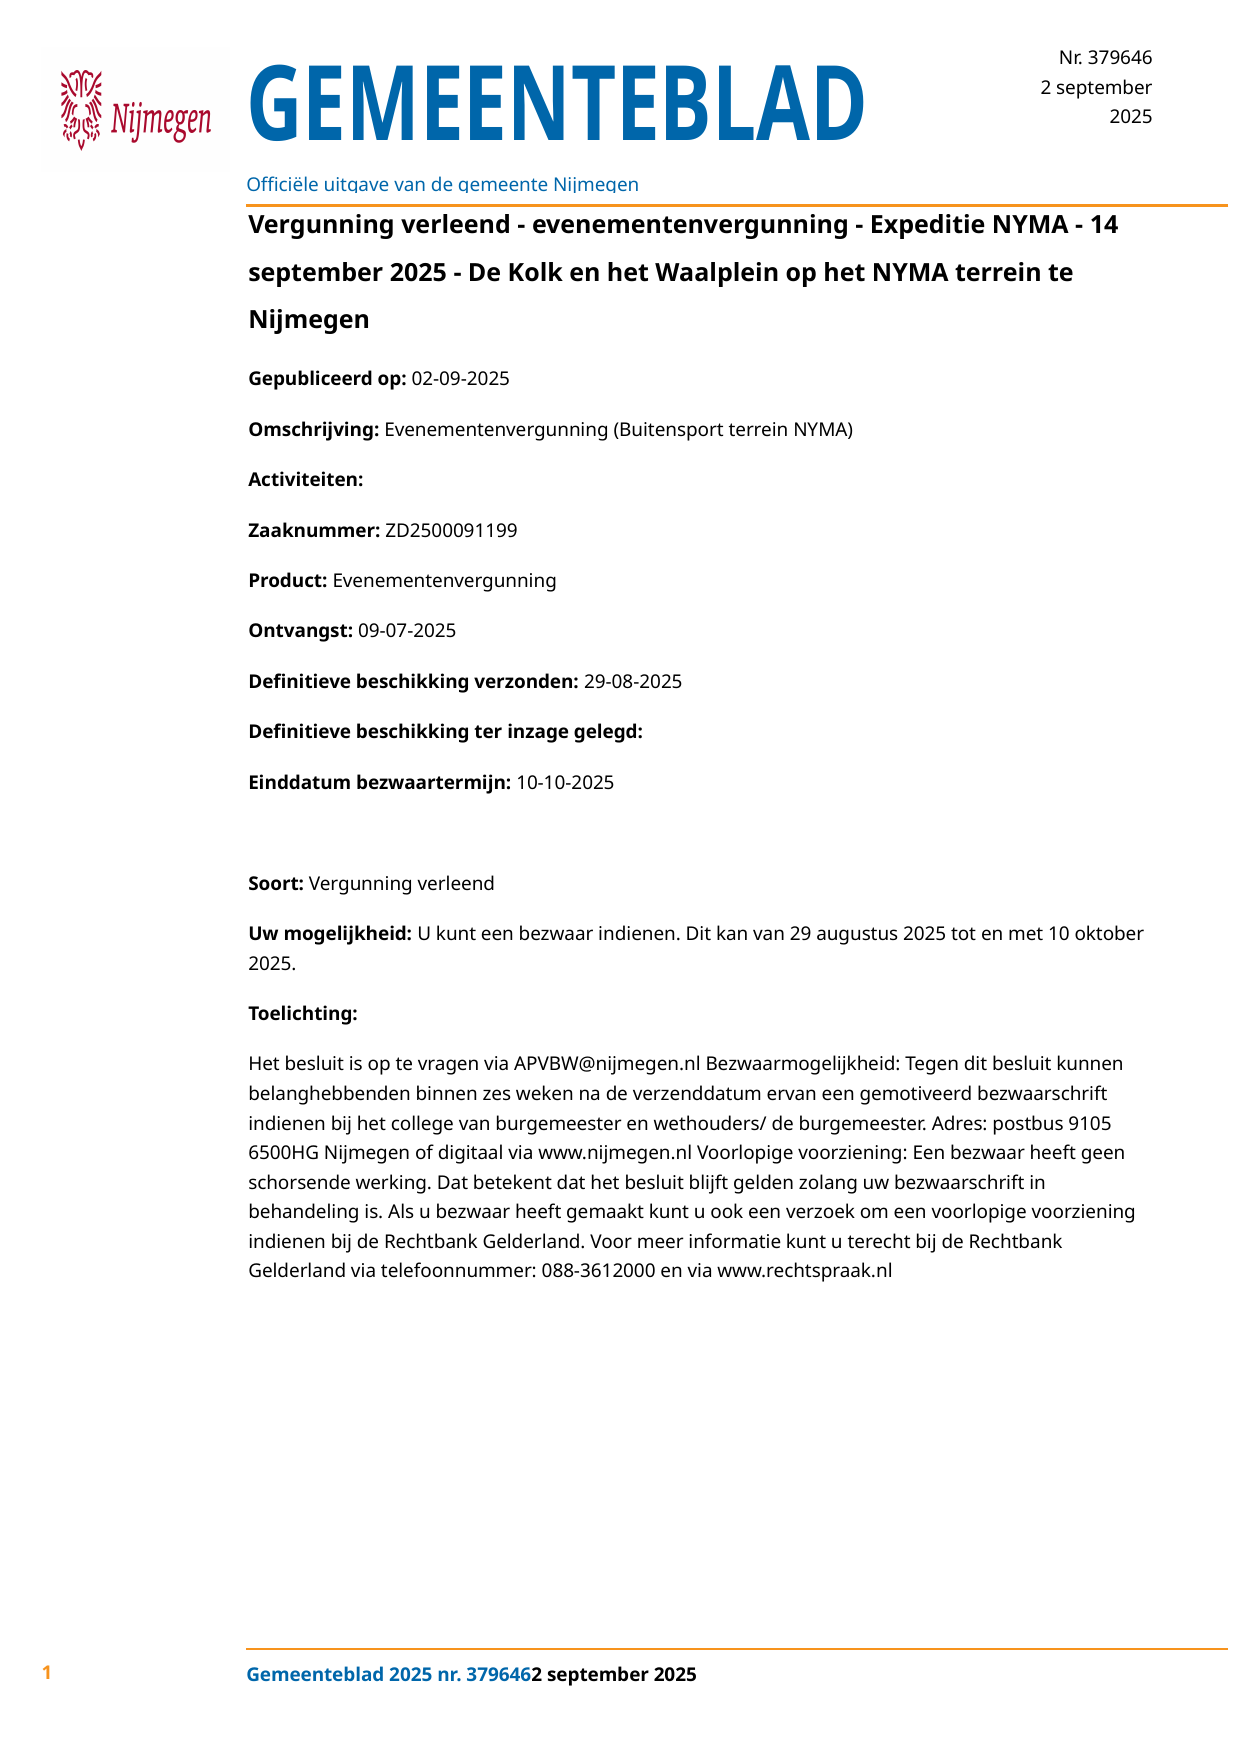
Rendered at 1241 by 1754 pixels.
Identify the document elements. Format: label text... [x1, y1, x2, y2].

text Einddatum bezwaartermijn: 10-10-2025 [248, 769, 1152, 794]
text Product: Evenementenvergunning [248, 567, 1152, 593]
text Zaaknummer: ZD2500091199 [248, 517, 1152, 542]
picture [41, 47, 231, 172]
text Definitieve beschikking ter inzage gelegd: [248, 718, 1152, 744]
text Ontvangst: 09-07-2025 [248, 618, 1152, 643]
text Het besluit is op te vragen via APVBW@nijmegen.nl Bezwaarmogelijkheid: Tegen dit besluit kunnen belanghebbenden binnen zes weken na de verzenddatum ervan een gemotiveerd bezwaarschrift indienen bij het college van burgemeester en wethouders/ de burgemeester. Adres: postbus 9105 6500HG Nijmegen of digitaal via www.nijmegen.nl Voorlopige voorziening: Een bezwaar heeft geen schorsende werking. Dat betekent dat het besluit blijft gelden zolang uw bezwaarschrift in behandeling is. Als u bezwaar heeft gemaakt kunt u ook een verzoek om een voorlopige voorziening indienen bij de Rechtbank Gelderland. Voor meer informatie kunt u terecht bij de Rechtbank Gelderland via telefoonnummer: 088-3612000 en via www.rechtspraak.nl [248, 1051, 1152, 1283]
text Definitieve beschikking verzonden: 29-08-2025 [248, 668, 1152, 694]
text Toelichting: [248, 1000, 1152, 1026]
text Soort: Vergunning verleend [248, 870, 1152, 895]
text Vergunning verleend - evenementenvergunning - Expeditie NYMA - 14 september 2025 - De Kolk en het Waalplein op het NYMA terrein te Nijmegen [248, 207, 1152, 336]
text Gepubliceerd op: 02-09-2025 [248, 366, 1152, 391]
text Activiteiten: [248, 466, 1152, 492]
text Omschrijving: Evenementenvergunning (Buitensport terrein NYMA) [248, 416, 1152, 442]
text Uw mogelijkheid: U kunt een bezwaar indienen. Dit kan van 29 augustus 2025 tot en met 10 oktober 2025. [248, 920, 1152, 975]
